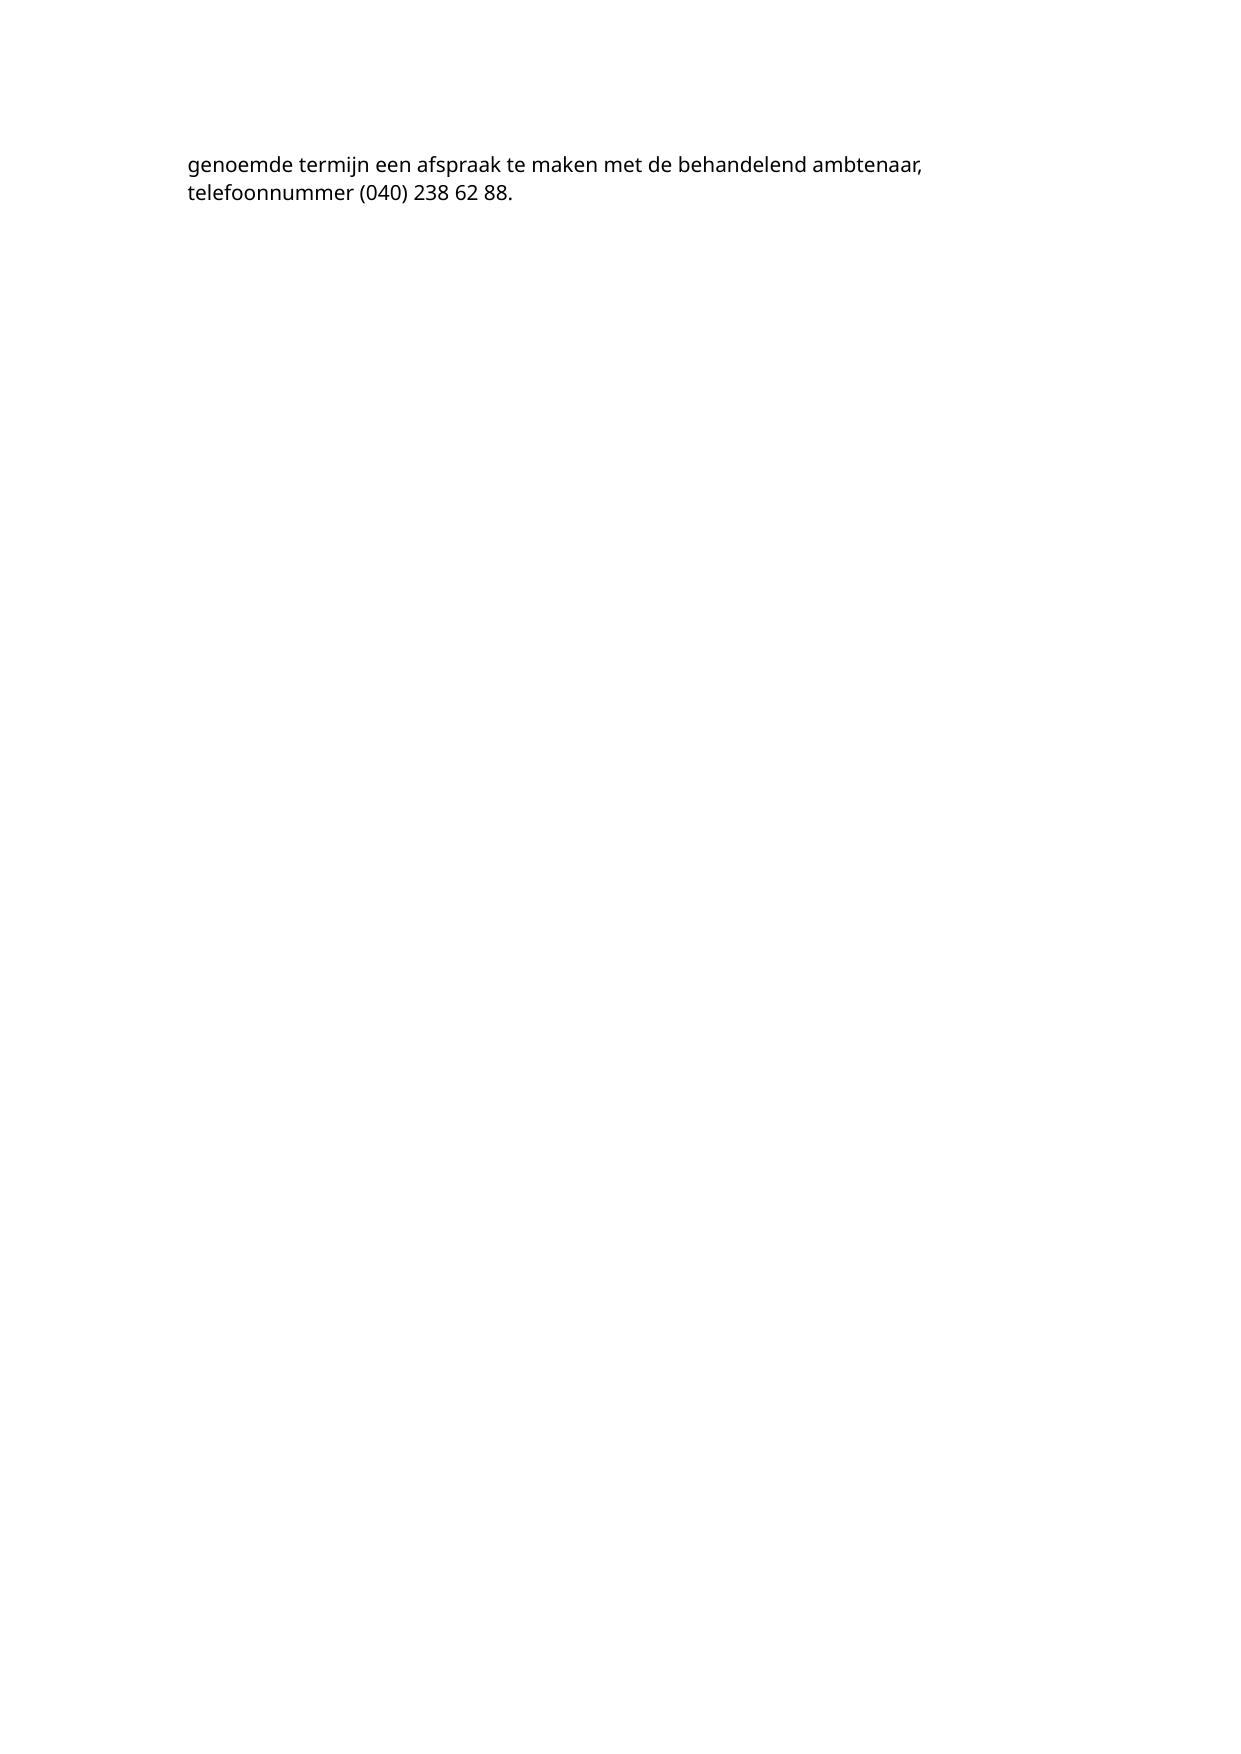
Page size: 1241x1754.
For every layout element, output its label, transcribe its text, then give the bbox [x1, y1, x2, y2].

text genoemde termijn een afspraak te maken met de behandelend ambtenaar, telefoonnummer (040) 238 62 88. [187, 150, 1053, 207]
